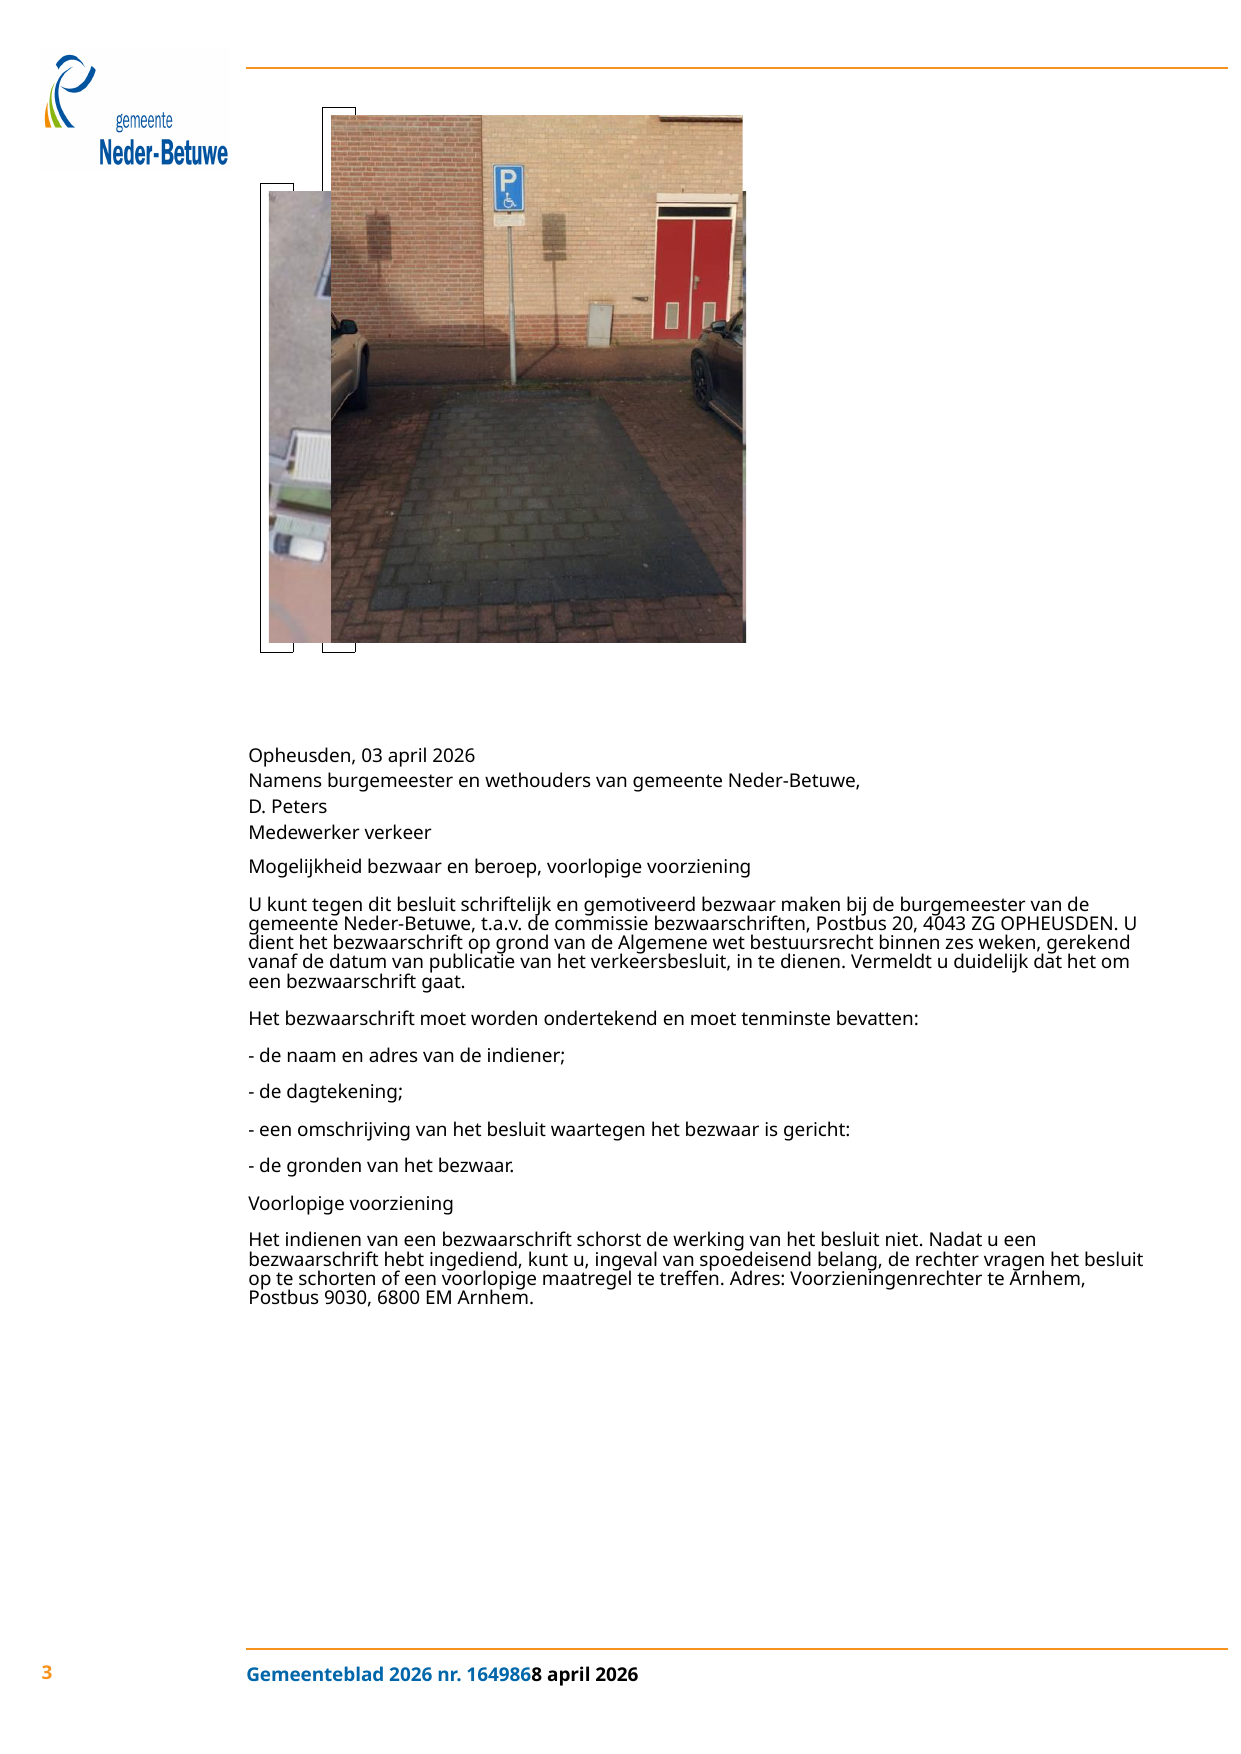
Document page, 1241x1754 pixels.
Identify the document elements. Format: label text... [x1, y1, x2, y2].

text - de naam en adres van de indiener; [248, 1047, 1152, 1066]
text - de gronden van het bezwaar. [248, 1157, 1152, 1177]
text Mogelijkheid bezwaar en beroep, voorlopige voorziening [248, 858, 1152, 878]
picture [268, 115, 747, 643]
text Medewerker verkeer [248, 819, 1152, 845]
text U kunt tegen dit besluit schriftelijk en gemotiveerd bezwaar maken bij de burgemeester van de gemeente Neder-Betuwe, t.a.v. de commissie bezwaarschriften, Postbus 20, 4043 ZG OPHEUSDEN. U dient het bezwaarschrift op grond van de Algemene wet bestuursrecht binnen zes weken, gerekend vanaf de datum van publicatie van het verkeersbesluit, in te dienen. Vermeldt u duidelijk dat het om een bezwaarschrift gaat. [248, 896, 1152, 992]
text D. Peters [248, 793, 1152, 819]
text Het indienen van een bezwaarschrift schorst de werking van het besluit niet. Nadat u een bezwaarschrift hebt ingediend, kunt u, ingeval van spoedeisend belang, de rechter vragen het besluit op te schorten of een voorlopige maatregel te treffen. Adres: Voorzieningenrechter te Arnhem, Postbus 9030, 6800 EM Arnhem. [248, 1231, 1152, 1308]
text Opheusden, 03 april 2026 [248, 742, 1152, 768]
text - een omschrijving van het besluit waartegen het bezwaar is gericht: [248, 1121, 1152, 1140]
text Het bezwaarschrift moet worden ondertekend en moet tenminste bevatten: [248, 1009, 1152, 1029]
text - de dagtekening; [248, 1083, 1152, 1103]
picture [41, 47, 231, 172]
text Voorlopige voorziening [248, 1194, 1152, 1214]
text Namens burgemeester en wethouders van gemeente Neder-Betuwe, [248, 768, 1152, 793]
